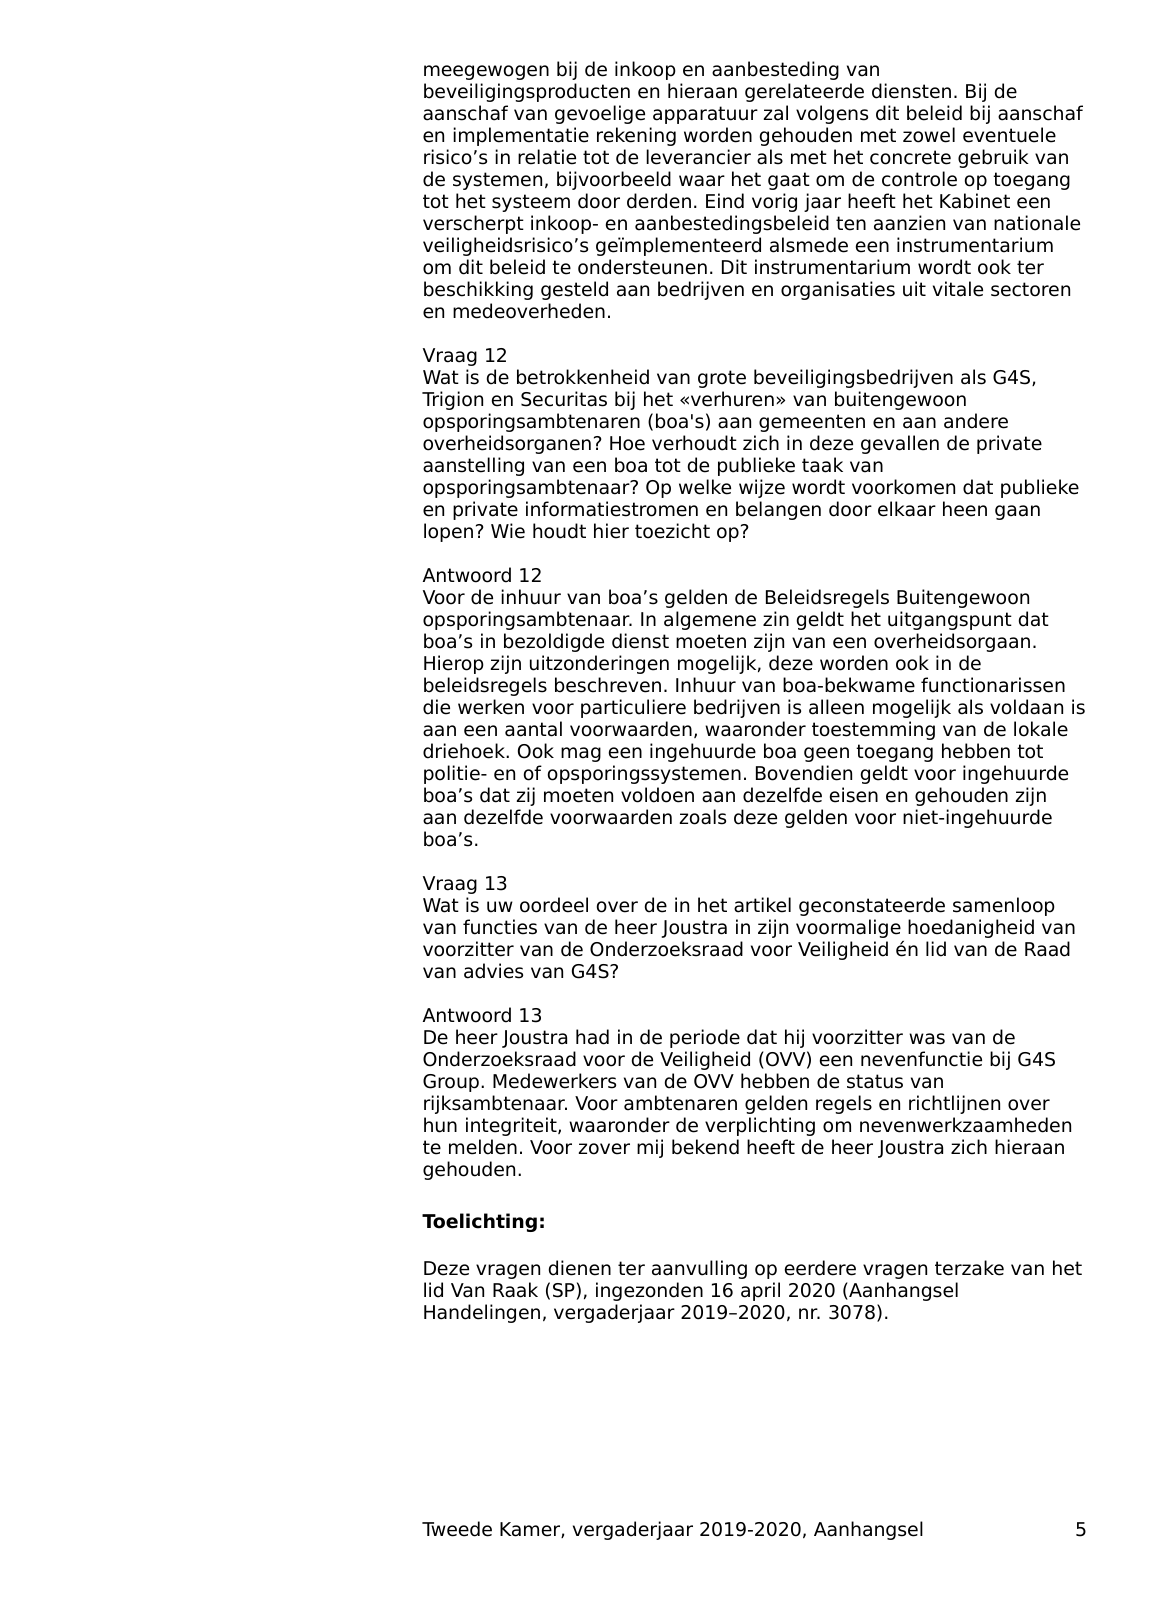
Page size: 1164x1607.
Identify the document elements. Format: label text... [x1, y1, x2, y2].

text Deze vragen dienen ter aanvulling op eerdere vragen terzake van het lid Van Raak (SP), ingezonden 16 april 2020 (Aanhangsel Handelingen, vergaderjaar 2019–2020, nr. 3078). [422, 1258, 1087, 1324]
text Antwoord 13 [422, 1005, 1087, 1027]
subtitle Toelichting: [422, 1211, 1087, 1233]
text meegewogen bij de inkoop en aanbesteding van beveiligingsproducten en hieraan gerelateerde diensten. Bij de aanschaf van gevoelige apparatuur zal volgens dit beleid bij aanschaf en implementatie rekening worden gehouden met zowel eventuele risico’s in relatie tot de leverancier als met het concrete gebruik van de systemen, bijvoorbeeld waar het gaat om de controle op toegang tot het systeem door derden. Eind vorig jaar heeft het Kabinet een verscherpt inkoop- en aanbestedingsbeleid ten aanzien van nationale veiligheidsrisico’s geïmplementeerd alsmede een instrumentarium om dit beleid te ondersteunen. Dit instrumentarium wordt ook ter beschikking gesteld aan bedrijven en organisaties uit vitale sectoren en medeoverheden. [422, 59, 1087, 323]
text Vraag 12 [422, 345, 1087, 367]
text Voor de inhuur van boa’s gelden de Beleidsregels Buitengewoon opsporingsambtenaar. In algemene zin geldt het uitgangspunt dat boa’s in bezoldigde dienst moeten zijn van een overheidsorgaan. Hierop zijn uitzonderingen mogelijk, deze worden ook in de beleidsregels beschreven. Inhuur van boa-bekwame functionarissen die werken voor particuliere bedrijven is alleen mogelijk als voldaan is aan een aantal voorwaarden, waaronder toestemming van de lokale driehoek. Ook mag een ingehuurde boa geen toegang hebben tot politie- en of opsporingssystemen. Bovendien geldt voor ingehuurde boa’s dat zij moeten voldoen aan dezelfde eisen en gehouden zijn aan dezelfde voorwaarden zoals deze gelden voor niet-ingehuurde boa’s. [422, 587, 1087, 851]
text Wat is de betrokkenheid van grote beveiligingsbedrijven als G4S, Trigion en Securitas bij het «verhuren» van buitengewoon opsporingsambtenaren (boa's) aan gemeenten en aan andere overheidsorganen? Hoe verhoudt zich in deze gevallen de private aanstelling van een boa tot de publieke taak van opsporingsambtenaar? Op welke wijze wordt voorkomen dat publieke en private informatiestromen en belangen door elkaar heen gaan lopen? Wie houdt hier toezicht op? [422, 367, 1087, 543]
text Vraag 13 [422, 873, 1087, 895]
text De heer Joustra had in de periode dat hij voorzitter was van de Onderzoeksraad voor de Veiligheid (OVV) een nevenfunctie bij G4S Group. Medewerkers van de OVV hebben de status van rijksambtenaar. Voor ambtenaren gelden regels en richtlijnen over hun integriteit, waaronder de verplichting om nevenwerkzaamheden te melden. Voor zover mij bekend heeft de heer Joustra zich hieraan gehouden. [422, 1027, 1087, 1181]
text Wat is uw oordeel over de in het artikel geconstateerde samenloop van functies van de heer Joustra in zijn voormalige hoedanigheid van voorzitter van de Onderzoeksraad voor Veiligheid én lid van de Raad van advies van G4S? [422, 895, 1087, 983]
text Antwoord 12 [422, 565, 1087, 587]
